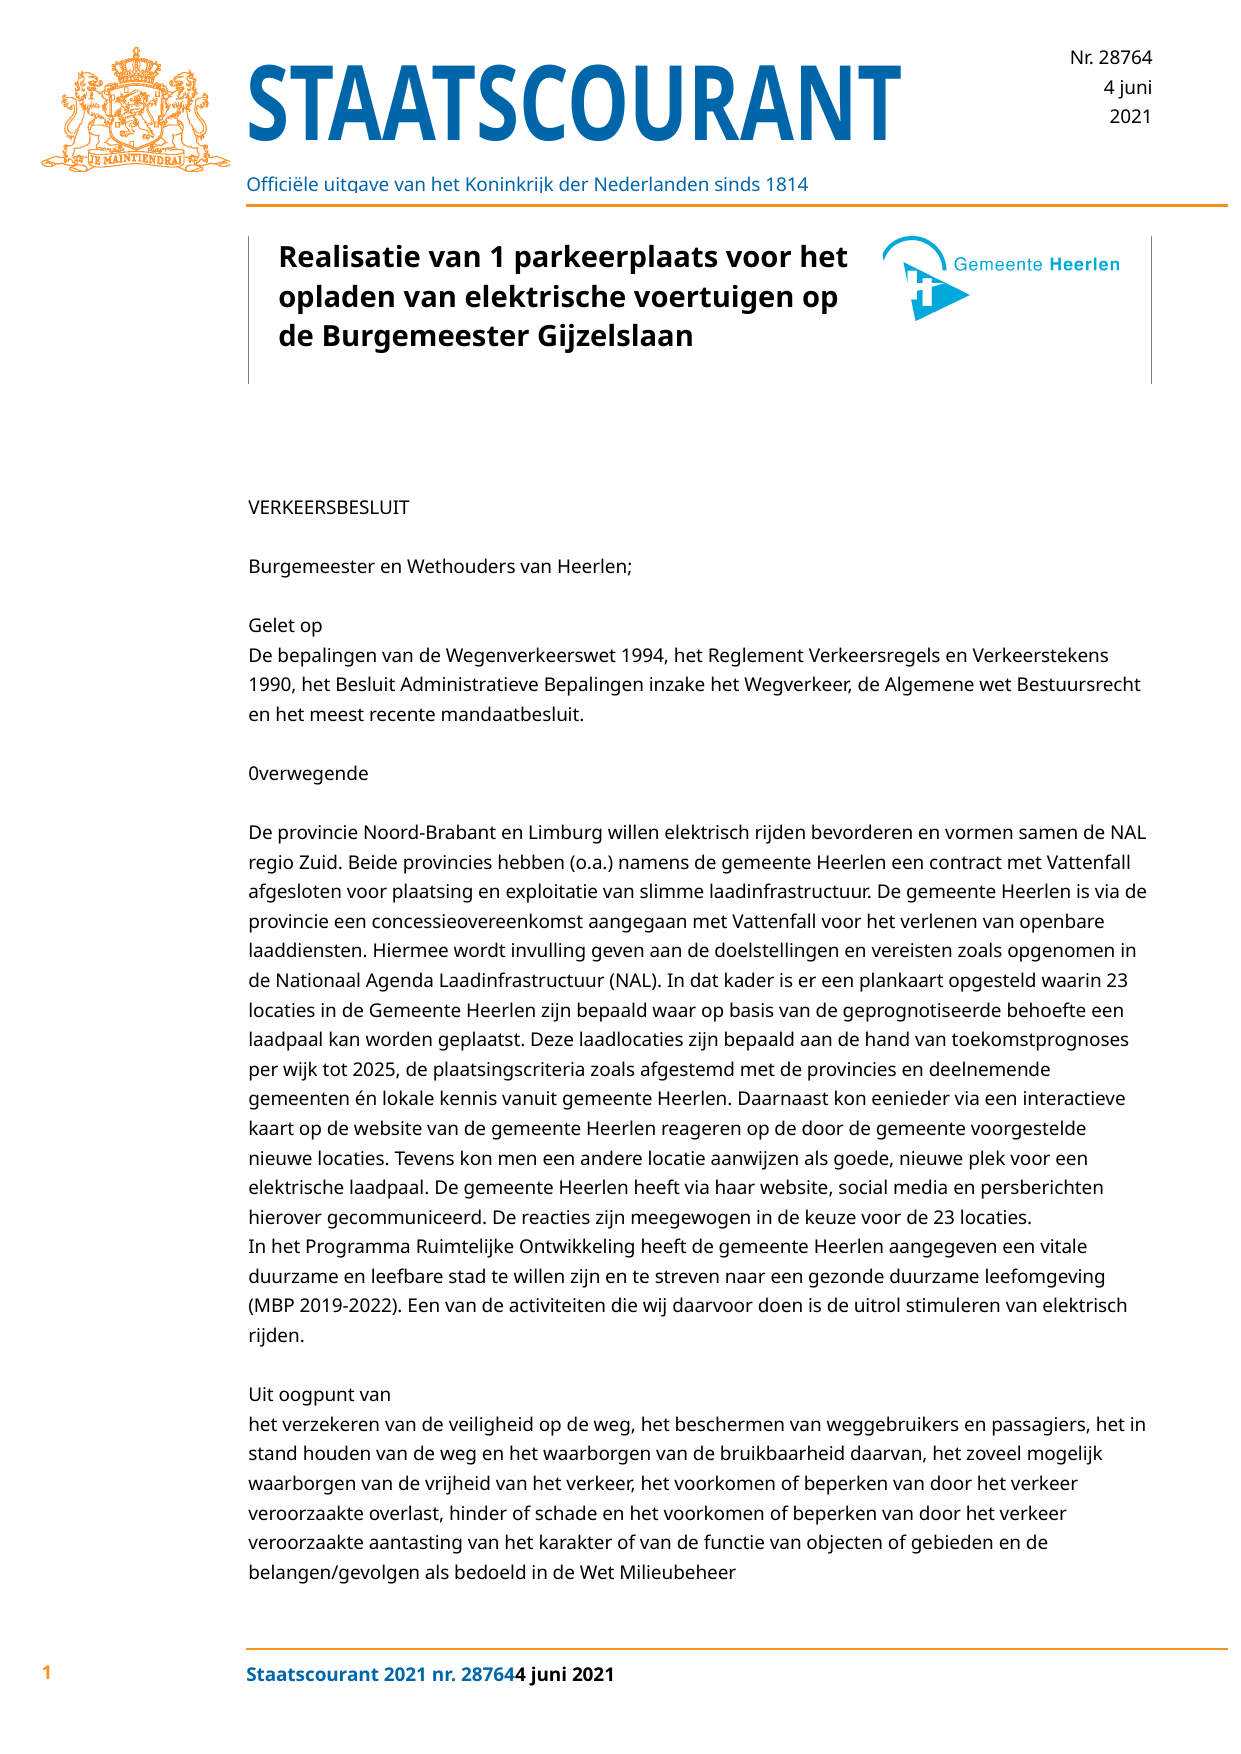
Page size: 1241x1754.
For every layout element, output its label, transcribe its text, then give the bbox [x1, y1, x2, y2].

text In het Programma Ruimtelijke Ontwikkeling heeft de gemeente Heerlen aangegeven een vitale duurzame en leefbare stad te willen zijn en te streven naar een gezonde duurzame leefomgeving (MBP 2019-2022). Een van de activiteiten die wij daarvoor doen is de uitrol stimuleren van elektrisch rijden. [248, 1233, 1152, 1348]
text 0verwegende [248, 760, 1152, 786]
text Uit oogpunt van [248, 1381, 1152, 1407]
picture [882, 236, 1119, 321]
text De provincie Noord-Brabant en Limburg willen elektrisch rijden bevorderen en vormen samen de NAL regio Zuid. Beide provincies hebben (o.a.) namens de gemeente Heerlen een contract met Vattenfall afgesloten voor plaatsing en exploitatie van slimme laadinfrastructuur. De gemeente Heerlen is via de provincie een concessieovereenkomst aangegaan met Vattenfall voor het verlenen van openbare laaddiensten. Hiermee wordt invulling geven aan de doelstellingen en vereisten zoals opgenomen in de Nationaal Agenda Laadinfrastructuur (NAL). In dat kader is er een plankaart opgesteld waarin 23 locaties in de Gemeente Heerlen zijn bepaald waar op basis van de geprognotiseerde behoefte een laadpaal kan worden geplaatst. Deze laadlocaties zijn bepaald aan de hand van toekomstprognoses per wijk tot 2025, de plaatsingscriteria zoals afgestemd met de provincies en deelnemende gemeenten én lokale kennis vanuit gemeente Heerlen. Daarnaast kon eenieder via een interactieve kaart op de website van de gemeente Heerlen reageren op de door de gemeente voorgestelde nieuwe locaties. Tevens kon men een andere locatie aanwijzen als goede, nieuwe plek voor een elektrische laadpaal. De gemeente Heerlen heeft via haar website, social media en persberichten hierover gecommuniceerd. De reacties zijn meegewogen in de keuze voor de 23 locaties. [248, 819, 1152, 1229]
text het verzekeren van de veiligheid op de weg, het beschermen van weggebruikers en passagiers, het in stand houden van de weg en het waarborgen van de bruikbaarheid daarvan, het zoveel mogelijk waarborgen van de vrijheid van het verkeer, het voorkomen of beperken van door het verkeer veroorzaakte overlast, hinder of schade en het voorkomen of beperken van door het verkeer veroorzaakte aantasting van het karakter of van de functie van objecten of gebieden en de belangen/gevolgen als bedoeld in de Wet Milieubeheer [248, 1411, 1152, 1584]
text VERKEERSBESLUIT [248, 494, 1152, 519]
picture [882, 236, 903, 252]
picture [41, 47, 231, 172]
table_header Realisatie van 1 parkeerplaats voor het opladen van elektrische voertuigen op de Burgemeester Gijzelslaan [249, 236, 850, 384]
text Burgemeester en Wethouders van Heerlen; [248, 553, 1152, 579]
text De bepalingen van de Wegenverkeerswet 1994, het Reglement Verkeersregels en Verkeerstekens 1990, het Besluit Administratieve Bepalingen inzake het Wegverkeer, de Algemene wet Bestuursrecht en het meest recente mandaatbesluit. [248, 642, 1152, 727]
text Gelet op [248, 612, 1152, 638]
table_header [850, 236, 1151, 384]
